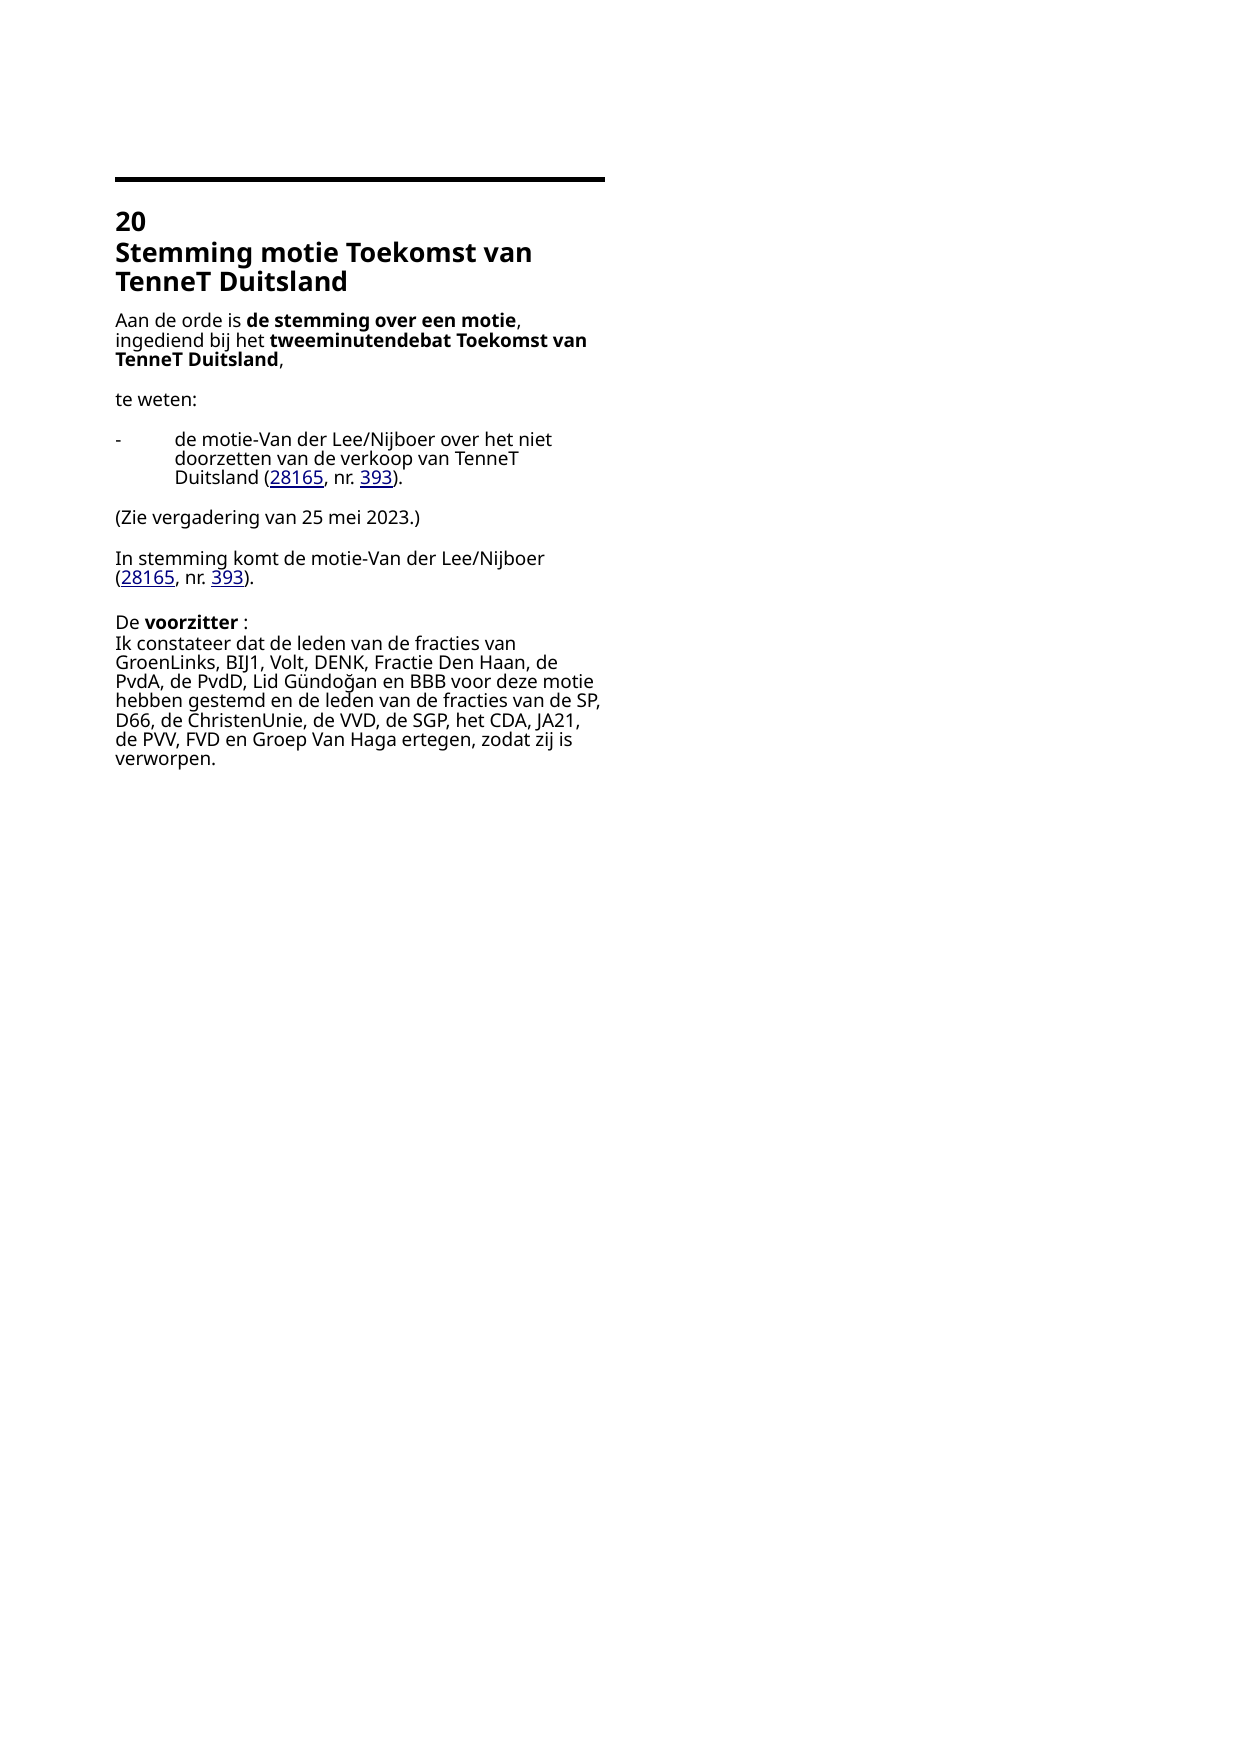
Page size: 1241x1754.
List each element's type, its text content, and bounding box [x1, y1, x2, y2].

text 20 [115, 203, 605, 239]
text De voorzitter : [115, 609, 605, 634]
text te weten: [115, 391, 605, 410]
text Stemming motie Toekomst van TenneT Duitsland [115, 239, 605, 312]
list de motie-Van der Lee/Nijboer over het niet doorzetten van de verkoop van TenneT Duitsland (28165, nr. 393). [115, 431, 605, 489]
text In stemming komt de motie-Van der Lee/Nijboer (28165, nr. 393). [115, 549, 605, 588]
text (Zie vergadering van 25 mei 2023.) [115, 509, 605, 529]
text Aan de orde is de stemming over een motie, ingediend bij het tweeminutendebat Toekomst van TenneT Duitsland, [115, 312, 605, 370]
text Ik constateer dat de leden van de fracties van GroenLinks, BIJ1, Volt, DENK, Fractie Den Haan, de PvdA, de PvdD, Lid Gündoğan en BBB voor deze motie hebben gestemd en de leden van de fracties van de SP, D66, de ChristenUnie, de VVD, de SGP, het CDA, JA21, de PVV, FVD en Groep Van Haga ertegen, zodat zij is verworpen. [115, 634, 605, 769]
